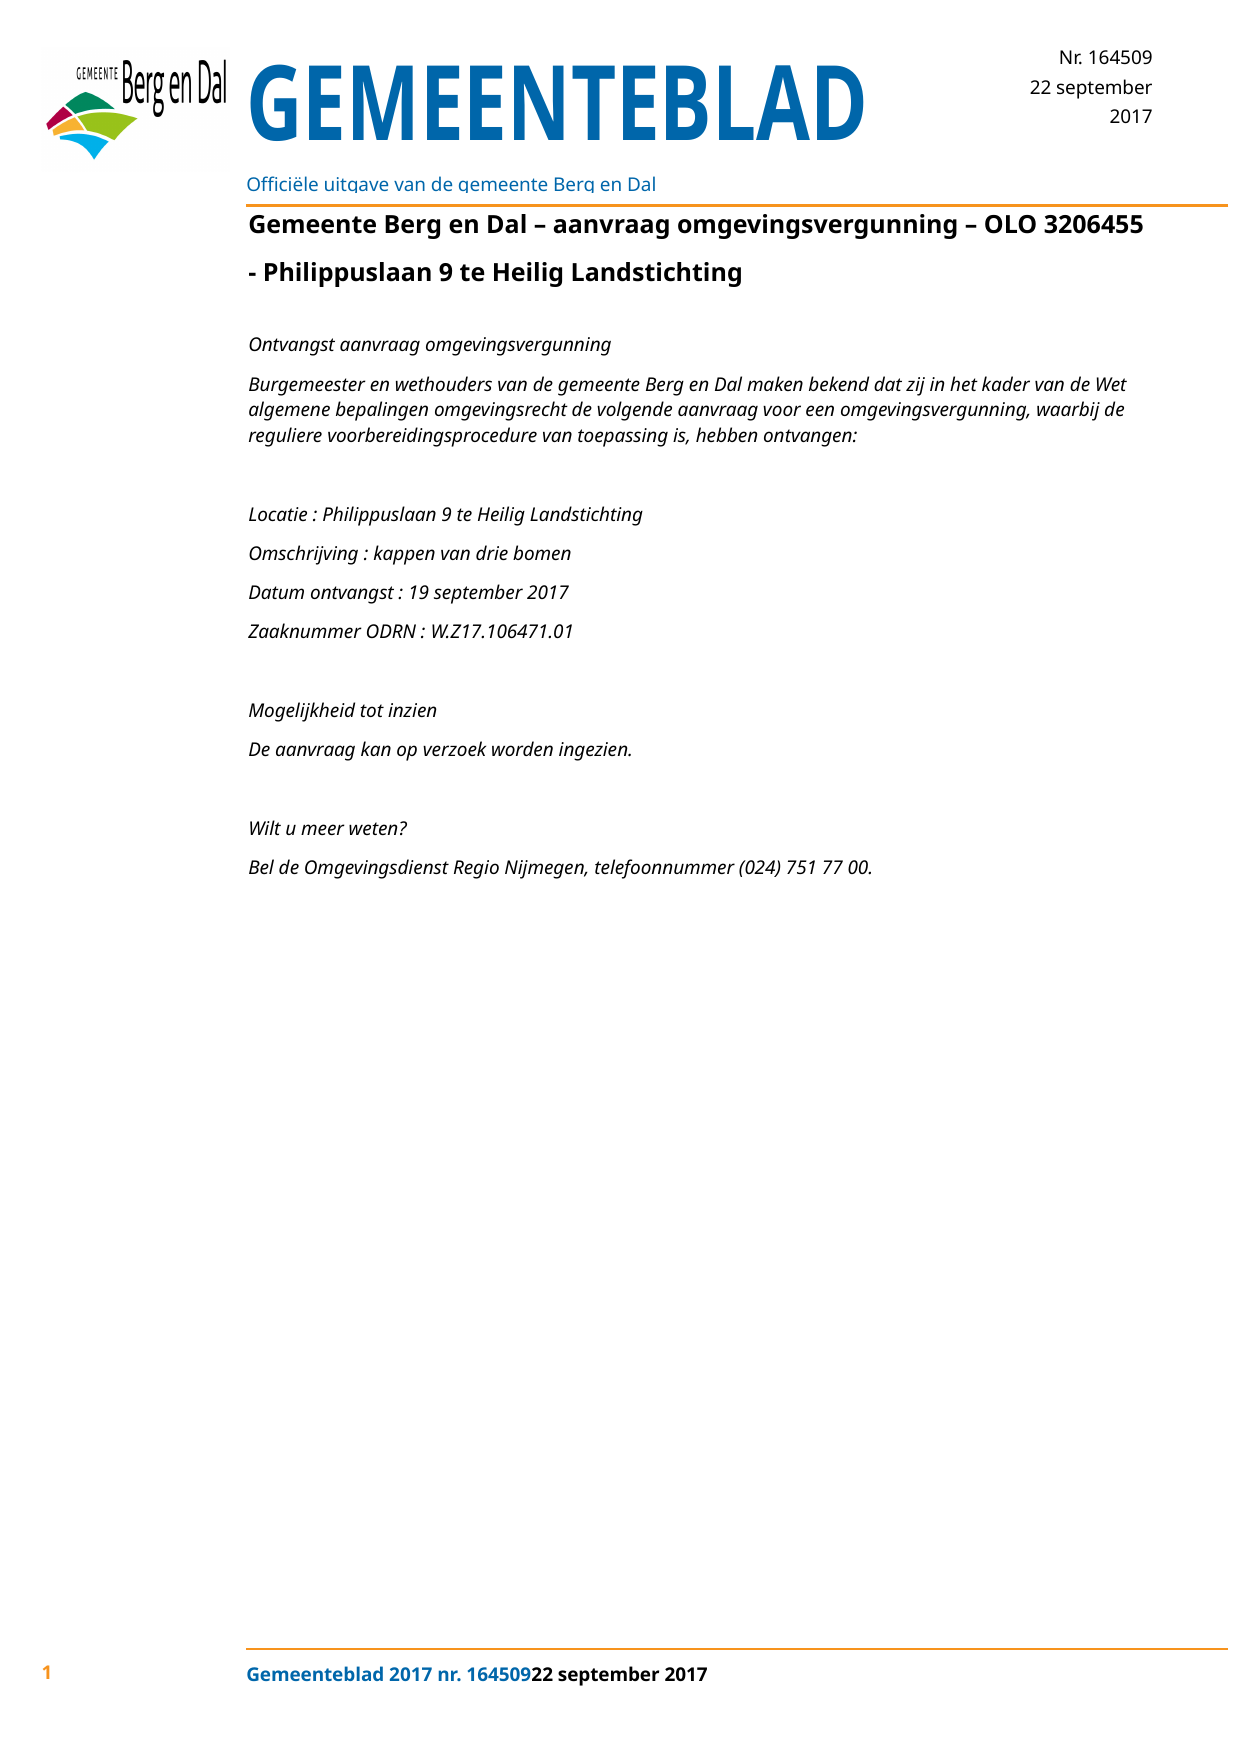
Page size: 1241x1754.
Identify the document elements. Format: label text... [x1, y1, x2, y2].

text Burgemeester en wethouders van de gemeente Berg en Dal maken bekend dat zij in het kader van de Wet algemene bepalingen omgevingsrecht de volgende aanvraag voor een omgevingsvergunning, waarbij de reguliere voorbereidingsprocedure van toepassing is, hebben ontvangen: [248, 371, 1152, 448]
text Locatie : Philippuslaan 9 te Heilig Landstichting [248, 501, 1152, 526]
text Omschrijving : kappen van drie bomen [248, 540, 1152, 566]
text Zaaknummer ODRN : W.Z17.106471.01 [248, 618, 1152, 644]
text De aanvraag kan op verzoek worden ingezien. [248, 736, 1152, 762]
text Bel de Omgevingsdienst Regio Nijmegen, telefoonnummer (024) 751 77 00. [248, 854, 1152, 880]
text Mogelijkheid tot inzien [248, 697, 1152, 723]
text Gemeente Berg en Dal – aanvraag omgevingsvergunning – OLO 3206455 - Philippuslaan 9 te Heilig Landstichting [248, 207, 1152, 288]
text Datum ontvangst : 19 september 2017 [248, 579, 1152, 605]
text Ontvangst aanvraag omgevingsvergunning [248, 331, 1152, 357]
text Wilt u meer weten? [248, 815, 1152, 841]
picture [41, 47, 231, 172]
